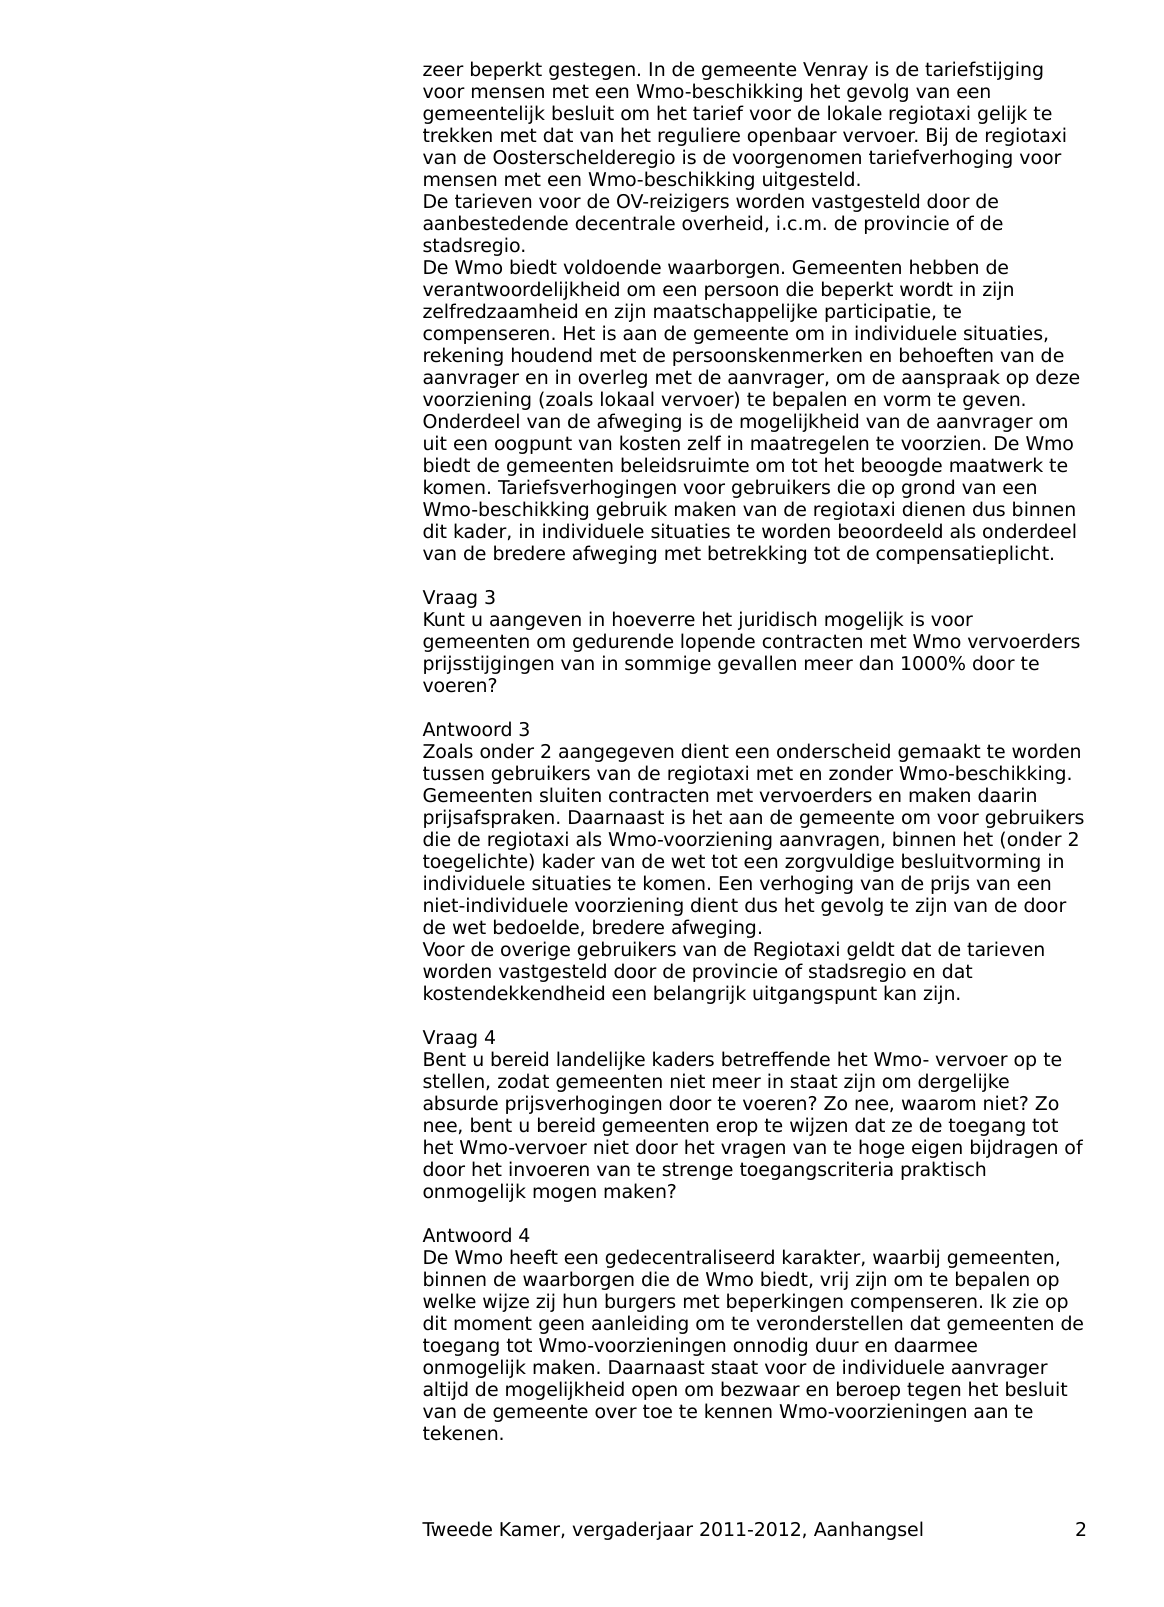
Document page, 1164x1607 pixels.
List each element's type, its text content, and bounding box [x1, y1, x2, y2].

text Antwoord 4 [422, 1225, 1087, 1247]
text Bent u bereid landelijke kaders betreffende het Wmo- vervoer op te stellen, zodat gemeenten niet meer in staat zijn om dergelijke absurde prijsverhogingen door te voeren? Zo nee, waarom niet? Zo nee, bent u bereid gemeenten erop te wijzen dat ze de toegang tot het Wmo-vervoer niet door het vragen van te hoge eigen bijdragen of door het invoeren van te strenge toegangscriteria praktisch onmogelijk mogen maken? [422, 1049, 1087, 1203]
text Vraag 3 [422, 587, 1087, 609]
text De Wmo biedt voldoende waarborgen. Gemeenten hebben de verantwoordelijkheid om een persoon die beperkt wordt in zijn zelfredzaamheid en zijn maatschappelijke participatie, te compenseren. Het is aan de gemeente om in individuele situaties, rekening houdend met de persoonskenmerken en behoeften van de aanvrager en in overleg met de aanvrager, om de aanspraak op deze voorziening (zoals lokaal vervoer) te bepalen en vorm te geven. Onderdeel van de afweging is de mogelijkheid van de aanvrager om uit een oogpunt van kosten zelf in maatregelen te voorzien. De Wmo biedt de gemeenten beleidsruimte om tot het beoogde maatwerk te komen. Tariefsverhogingen voor gebruikers die op grond van een Wmo-beschikking gebruik maken van de regiotaxi dienen dus binnen dit kader, in individuele situaties te worden beoordeeld als onderdeel van de bredere afweging met betrekking tot de compensatieplicht. [422, 257, 1087, 564]
text De Wmo heeft een gedecentraliseerd karakter, waarbij gemeenten, binnen de waarborgen die de Wmo biedt, vrij zijn om te bepalen op welke wijze zij hun burgers met beperkingen compenseren. Ik zie op dit moment geen aanleiding om te veronderstellen dat gemeenten de toegang tot Wmo-voorzieningen onnodig duur en daarmee onmogelijk maken. Daarnaast staat voor de individuele aanvrager altijd de mogelijkheid open om bezwaar en beroep tegen het besluit van de gemeente over toe te kennen Wmo-voorzieningen aan te tekenen. [422, 1247, 1087, 1444]
text Antwoord 3 [422, 719, 1087, 741]
text Voor de overige gebruikers van de Regiotaxi geldt dat de tarieven worden vastgesteld door de provincie of stadsregio en dat kostendekkendheid een belangrijk uitgangspunt kan zijn. [422, 939, 1087, 1004]
text Gemeenten sluiten contracten met vervoerders en maken daarin prijsafspraken. Daarnaast is het aan de gemeente om voor gebruikers die de regiotaxi als Wmo-voorziening aanvragen, binnen het (onder 2 toegelichte) kader van de wet tot een zorgvuldige besluitvorming in individuele situaties te komen. Een verhoging van de prijs van een niet-individuele voorziening dient dus het gevolg te zijn van de door de wet bedoelde, bredere afweging. [422, 785, 1087, 939]
text zeer beperkt gestegen. In de gemeente Venray is de tariefstijging voor mensen met een Wmo-beschikking het gevolg van een gemeentelijk besluit om het tarief voor de lokale regiotaxi gelijk te trekken met dat van het reguliere openbaar vervoer. Bij de regiotaxi van de Oosterschelderegio is de voorgenomen tariefverhoging voor mensen met een Wmo-beschikking uitgesteld. [422, 59, 1087, 191]
text Vraag 4 [422, 1027, 1087, 1049]
text De tarieven voor de OV-reizigers worden vastgesteld door de aanbestedende decentrale overheid, i.c.m. de provincie of de stadsregio. [422, 191, 1087, 257]
text Zoals onder 2 aangegeven dient een onderscheid gemaakt te worden tussen gebruikers van de regiotaxi met en zonder Wmo-beschikking. [422, 741, 1087, 785]
text Kunt u aangeven in hoeverre het juridisch mogelijk is voor gemeenten om gedurende lopende contracten met Wmo vervoerders prijsstijgingen van in sommige gevallen meer dan 1000% door te voeren? [422, 609, 1087, 697]
